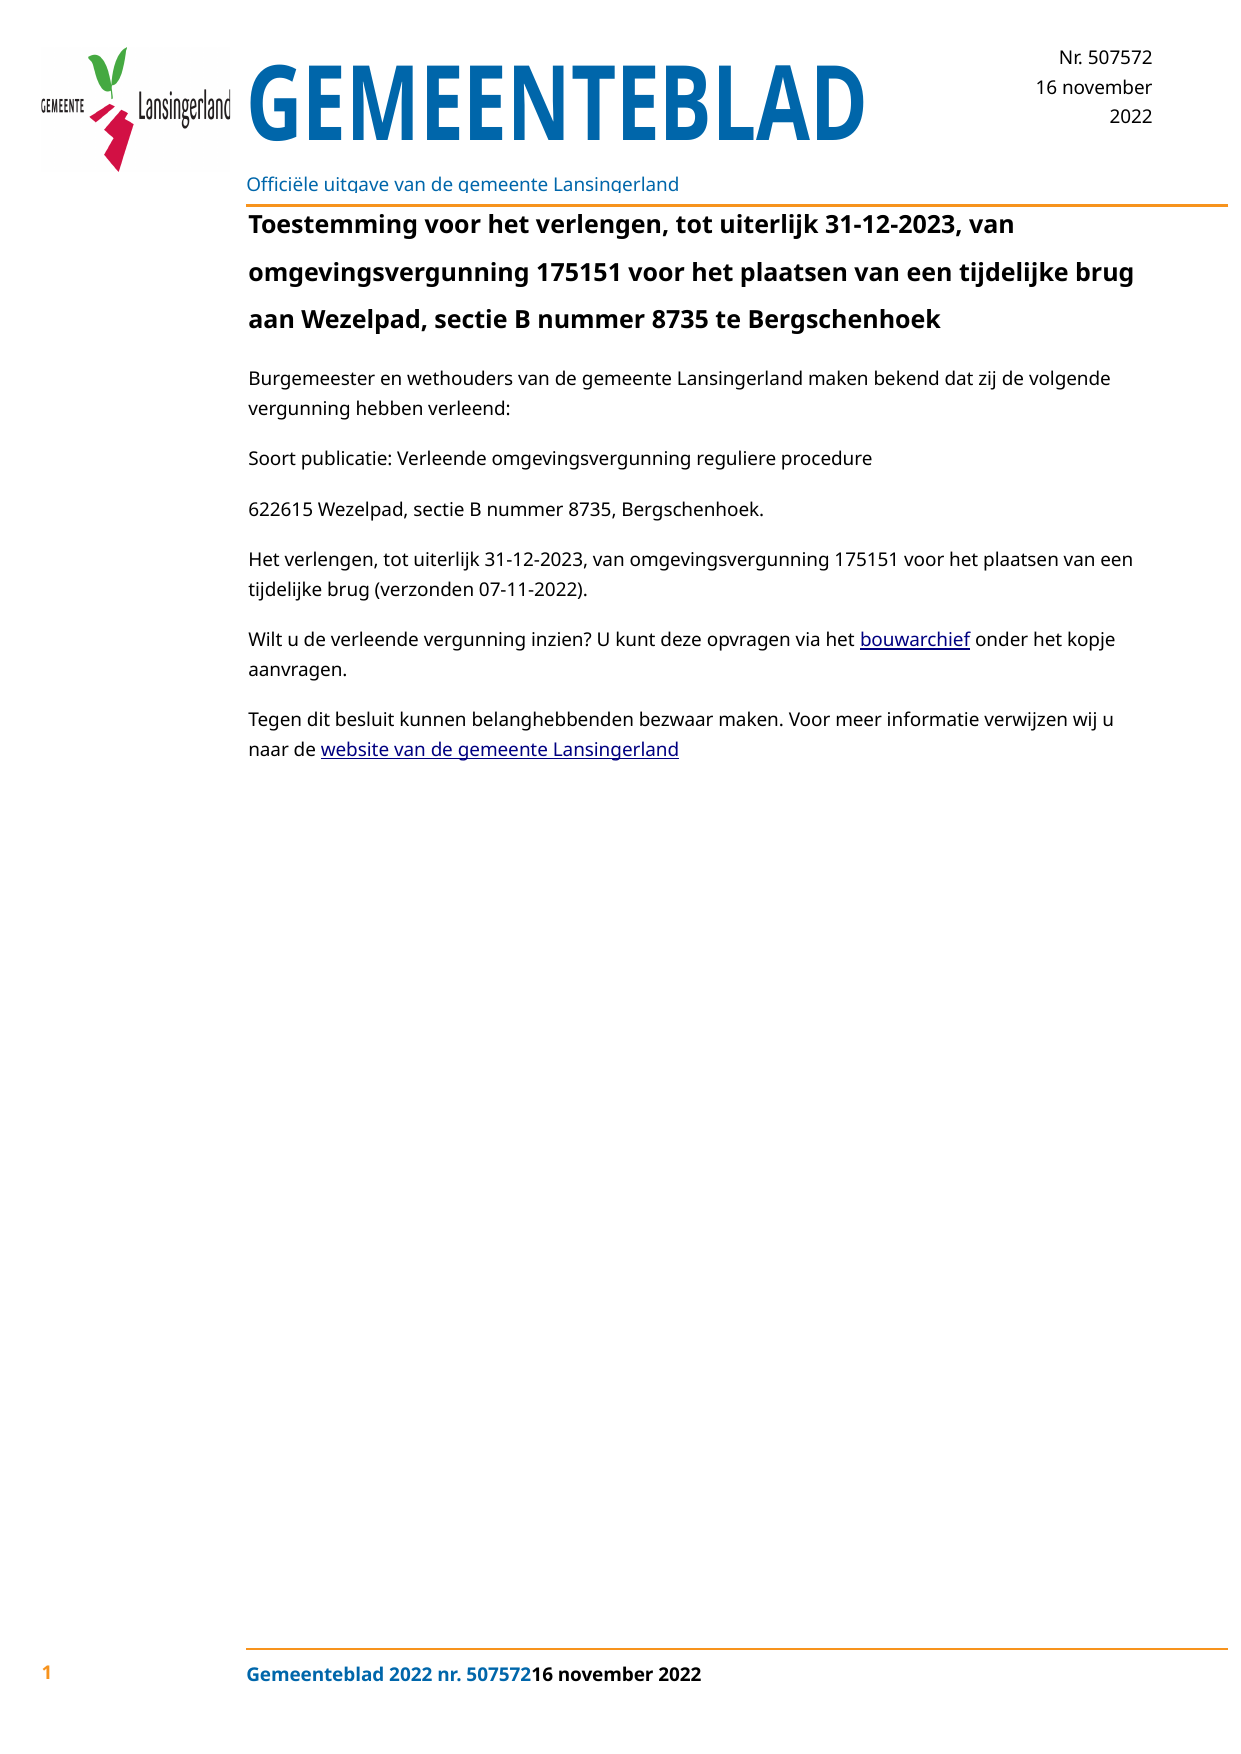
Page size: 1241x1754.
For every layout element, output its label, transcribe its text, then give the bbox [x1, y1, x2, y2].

picture [41, 47, 231, 172]
text 622615 Wezelpad, sectie B nummer 8735, Bergschenhoek. [248, 496, 1152, 522]
text Burgemeester en wethouders van de gemeente Lansingerland maken bekend dat zij de volgende vergunning hebben verleend: [248, 366, 1152, 421]
text Wilt u de verleende vergunning inzien? U kunt deze opvragen via het bouwarchief onder het kopje aanvragen. [248, 626, 1152, 682]
text Soort publicatie: Verleende omgevingsvergunning reguliere procedure [248, 446, 1152, 471]
text Toestemming voor het verlengen, tot uiterlijk 31-12-2023, van omgevingsvergunning 175151 voor het plaatsen van een tijdelijke brug aan Wezelpad, sectie B nummer 8735 te Bergschenhoek [248, 207, 1152, 336]
text Tegen dit besluit kunnen belanghebbenden bezwaar maken. Voor meer informatie verwijzen wij u naar de website van de gemeente Lansingerland [248, 706, 1152, 762]
text Het verlengen, tot uiterlijk 31-12-2023, van omgevingsvergunning 175151 voor het plaatsen van een tijdelijke brug (verzonden 07-11-2022). [248, 546, 1152, 602]
